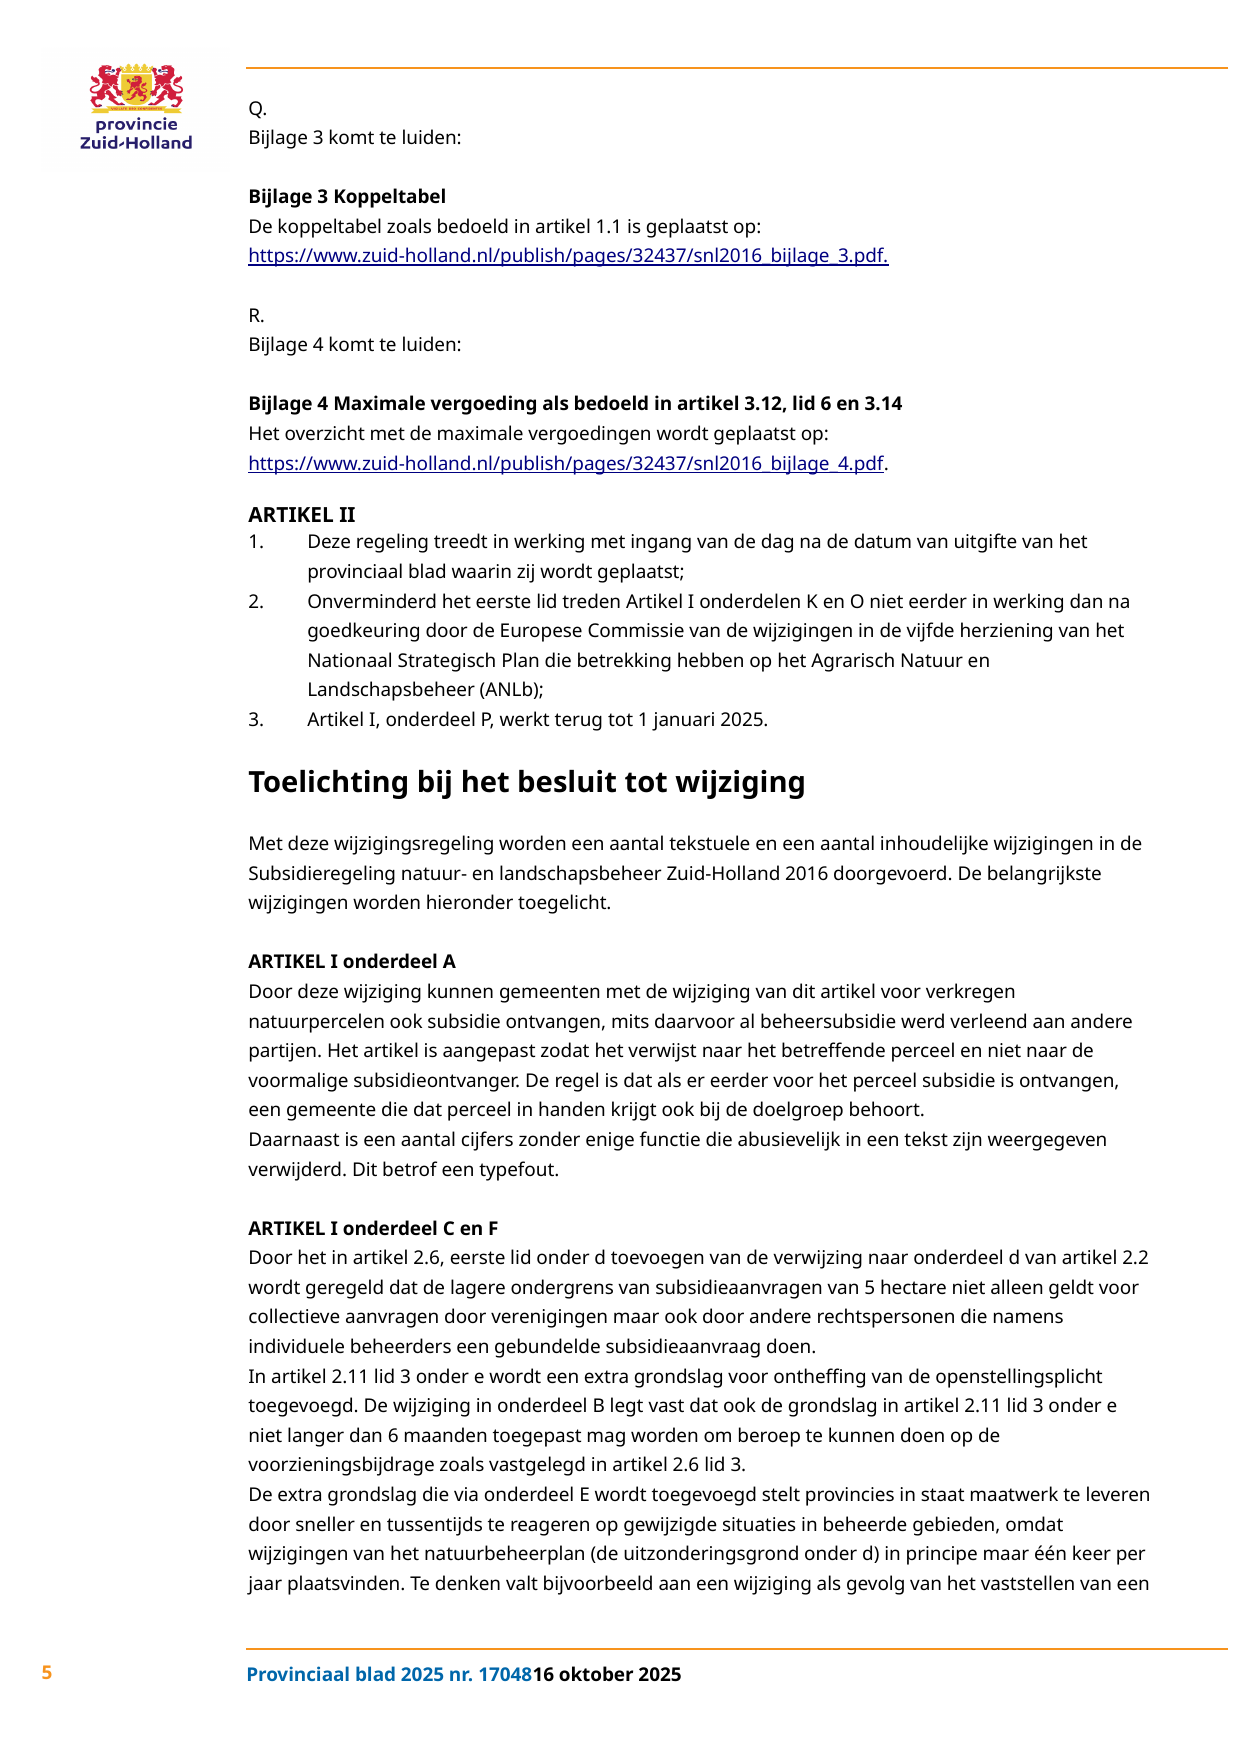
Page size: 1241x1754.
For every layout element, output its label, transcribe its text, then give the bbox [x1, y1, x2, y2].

text Bijlage 3 Koppeltabel [248, 183, 1152, 209]
text Door deze wijziging kunnen gemeenten met de wijziging van dit artikel voor verkregen natuurpercelen ook subsidie ontvangen, mits daarvoor al beheersubsidie werd verleend aan andere partijen. Het artikel is aangepast zodat het verwijst naar het betreffende perceel en niet naar de voormalige subsidieontvanger. De regel is dat als er eerder voor het perceel subsidie is ontvangen, een gemeente die dat perceel in handen krijgt ook bij de doelgroep behoort. [248, 978, 1152, 1122]
list Artikel I, onderdeel P, werkt terug tot 1 januari 2025. [248, 706, 1152, 732]
text Met deze wijzigingsregeling worden een aantal tekstuele en een aantal inhoudelijke wijzigingen in de Subsidieregeling natuur- en landschapsbeheer Zuid-Holland 2016 doorgevoerd. De belangrijkste wijzigingen worden hieronder toegelicht. [248, 830, 1152, 915]
text In artikel 2.11 lid 3 onder e wordt een extra grondslag voor ontheffing van de openstellingsplicht toegevoegd. De wijziging in onderdeel B legt vast dat ook de grondslag in artikel 2.11 lid 3 onder e niet langer dan 6 maanden toegepast mag worden om beroep te kunnen doen op de voorzieningsbijdrage zoals vastgelegd in artikel 2.6 lid 3. [248, 1363, 1152, 1477]
list Onverminderd het eerste lid treden Artikel I onderdelen K en O niet eerder in werking dan na goedkeuring door de Europese Commissie van de wijzigingen in de vijfde herziening van het Nationaal Strategisch Plan die betrekking hebben op het Agrarisch Natuur en Landschapsbeheer (ANLb); [248, 588, 1152, 702]
text Bijlage 3 komt te luiden: [248, 124, 1152, 150]
text Het overzicht met de maximale vergoedingen wordt geplaatst op: https://www.zuid-holland.nl/publish/pages/32437/snl2016_bijlage_4.pdf. [248, 420, 1152, 476]
text De extra grondslag die via onderdeel E wordt toegevoegd stelt provincies in staat maatwerk te leveren door sneller en tussentijds te reageren op gewijzigde situaties in beheerde gebieden, omdat wijzigingen van het natuurbeheerplan (de uitzonderingsgrond onder d) in principe maar één keer per jaar plaatsvinden. Te denken valt bijvoorbeeld aan een wijziging als gevolg van het vaststellen van een [248, 1481, 1152, 1596]
picture [41, 47, 231, 172]
text Bijlage 4 Maximale vergoeding als bedoeld in artikel 3.12, lid 6 en 3.14 [248, 391, 1152, 416]
text Q. [248, 95, 1152, 121]
list Deze regeling treedt in werking met ingang van de dag na de datum van uitgifte van het provinciaal blad waarin zij wordt geplaatst; [248, 529, 1152, 584]
text Toelichting bij het besluit tot wijziging [248, 761, 1152, 801]
text De koppeltabel zoals bedoeld in artikel 1.1 is geplaatst op: https://www.zuid-holland.nl/publish/pages/32437/snl2016_bijlage_3.pdf. [248, 213, 1152, 268]
text Door het in artikel 2.6, eerste lid onder d toevoegen van de verwijzing naar onderdeel d van artikel 2.2 wordt geregeld dat de lagere ondergrens van subsidieaanvragen van 5 hectare niet alleen geldt voor collectieve aanvragen door verenigingen maar ook door andere rechtspersonen die namens individuele beheerders een gebundelde subsidieaanvraag doen. [248, 1244, 1152, 1359]
text Bijlage 4 komt te luiden: [248, 331, 1152, 357]
text Daarnaast is een aantal cijfers zonder enige functie die abusievelijk in een tekst zijn weergegeven verwijderd. Dit betrof een typefout. [248, 1126, 1152, 1181]
text ARTIKEL I onderdeel C en F [248, 1215, 1152, 1241]
text R. [248, 302, 1152, 328]
text ARTIKEL II [248, 500, 1152, 529]
text ARTIKEL I onderdeel A [248, 949, 1152, 974]
